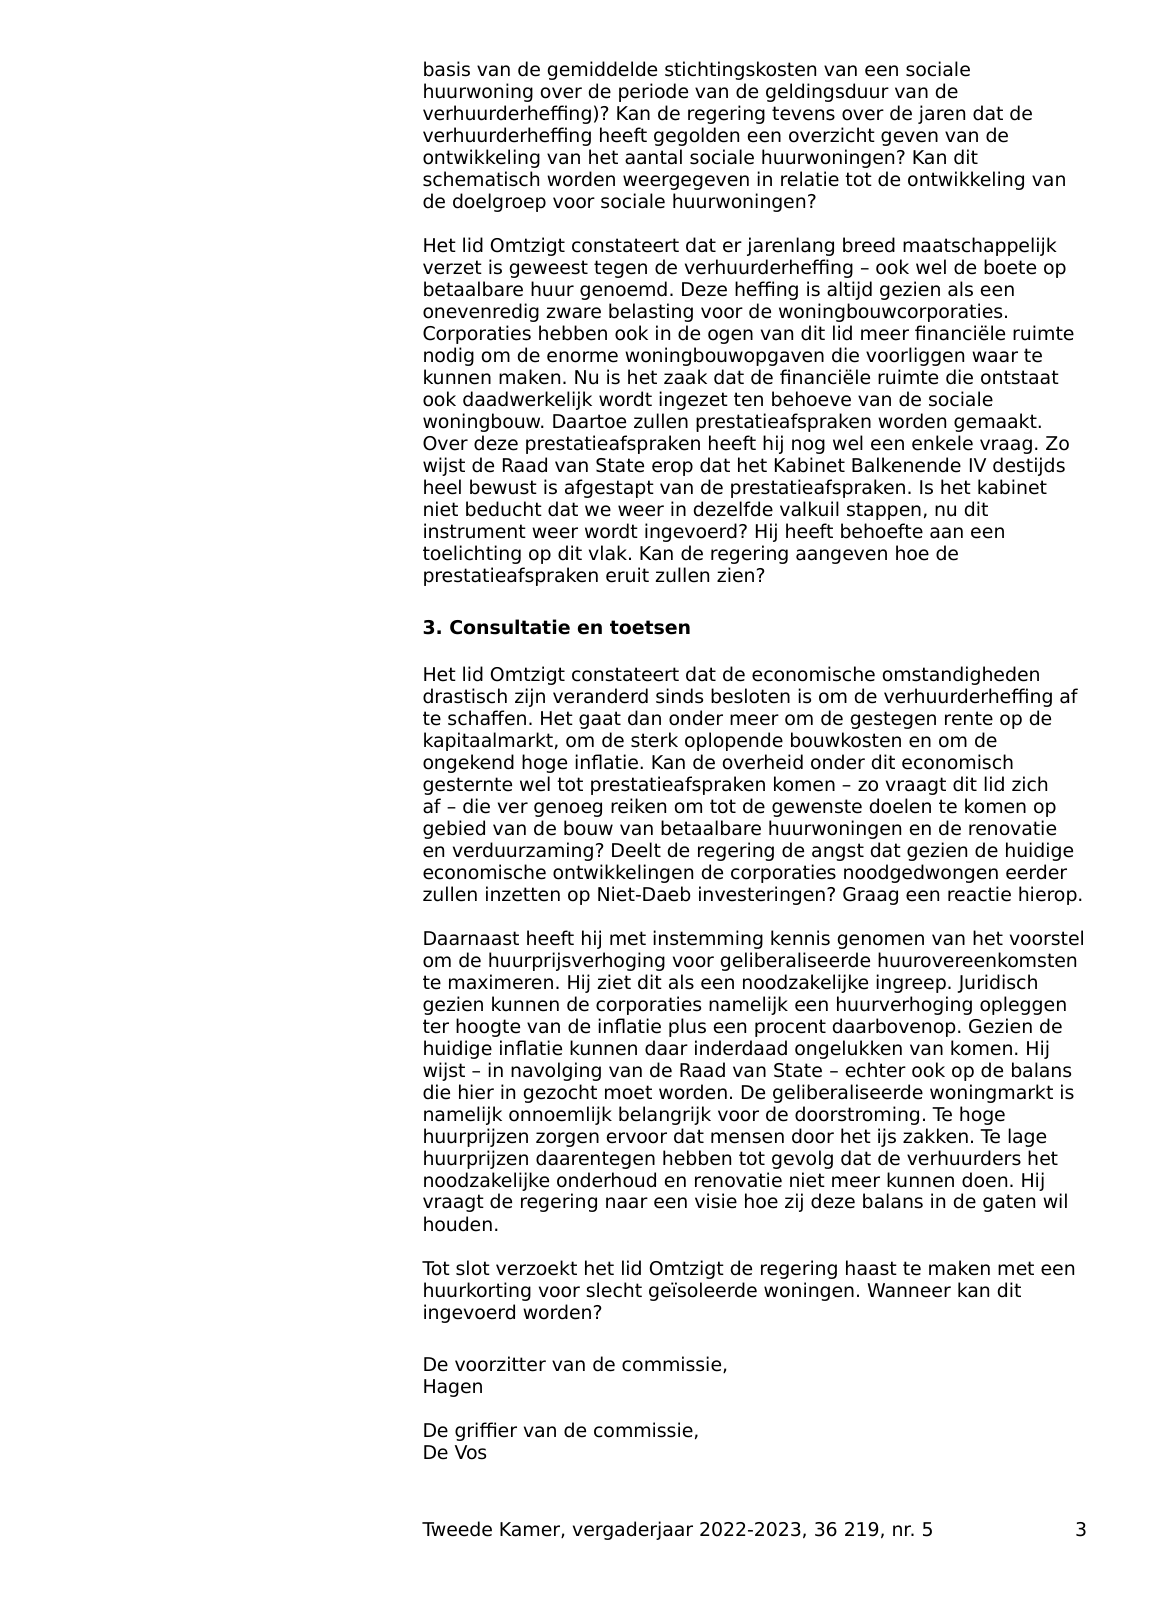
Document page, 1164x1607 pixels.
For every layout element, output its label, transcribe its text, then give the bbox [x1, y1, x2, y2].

text Het lid Omtzigt constateert dat de economische omstandigheden drastisch zijn veranderd sinds besloten is om de verhuurderheffing af te schaffen. Het gaat dan onder meer om de gestegen rente op de kapitaalmarkt, om de sterk oplopende bouwkosten en om de ongekend hoge inflatie. Kan de overheid onder dit economisch gesternte wel tot prestatieafspraken komen – zo vraagt dit lid zich af – die ver genoeg reiken om tot de gewenste doelen te komen op gebied van de bouw van betaalbare huurwoningen en de renovatie en verduurzaming? Deelt de regering de angst dat gezien de huidige economische ontwikkelingen de corporaties noodgedwongen eerder zullen inzetten op Niet-Daeb investeringen? Graag een reactie hierop. [422, 664, 1087, 906]
text Tot slot verzoekt het lid Omtzigt de regering haast te maken met een huurkorting voor slecht geïsoleerde woningen. Wanneer kan dit ingevoerd worden? [422, 1258, 1087, 1323]
text De griffier van de commissie, De Vos [422, 1420, 1087, 1464]
text Het lid Omtzigt constateert dat er jarenlang breed maatschappelijk verzet is geweest tegen de verhuurderheffing – ook wel de boete op betaalbare huur genoemd. Deze heffing is altijd gezien als een onevenredig zware belasting voor de woningbouwcorporaties. Corporaties hebben ook in de ogen van dit lid meer financiële ruimte nodig om de enorme woningbouwopgaven die voorliggen waar te kunnen maken. Nu is het zaak dat de financiële ruimte die ontstaat ook daadwerkelijk wordt ingezet ten behoeve van de sociale woningbouw. Daartoe zullen prestatieafspraken worden gemaakt. Over deze prestatieafspraken heeft hij nog wel een enkele vraag. Zo wijst de Raad van State erop dat het Kabinet Balkenende IV destijds heel bewust is afgestapt van de prestatieafspraken. Is het kabinet niet beducht dat we weer in dezelfde valkuil stappen, nu dit instrument weer wordt ingevoerd? Hij heeft behoefte aan een toelichting op dit vlak. Kan de regering aangeven hoe de prestatieafspraken eruit zullen zien? [422, 235, 1087, 587]
text basis van de gemiddelde stichtingskosten van een sociale huurwoning over de periode van de geldingsduur van de verhuurderheffing)? Kan de regering tevens over de jaren dat de verhuurderheffing heeft gegolden een overzicht geven van de ontwikkeling van het aantal sociale huurwoningen? Kan dit schematisch worden weergegeven in relatie tot de ontwikkeling van de doelgroep voor sociale huurwoningen? [422, 59, 1087, 213]
text Daarnaast heeft hij met instemming kennis genomen van het voorstel om de huurprijsverhoging voor geliberaliseerde huurovereenkomsten te maximeren. Hij ziet dit als een noodzakelijke ingreep. Juridisch gezien kunnen de corporaties namelijk een huurverhoging opleggen ter hoogte van de inflatie plus een procent daarbovenop. Gezien de huidige inflatie kunnen daar inderdaad ongelukken van komen. Hij wijst – in navolging van de Raad van State – echter ook op de balans die hier in gezocht moet worden. De geliberaliseerde woningmarkt is namelijk onnoemlijk belangrijk voor de doorstroming. Te hoge huurprijzen zorgen ervoor dat mensen door het ijs zakken. Te lage huurprijzen daarentegen hebben tot gevolg dat de verhuurders het noodzakelijke onderhoud en renovatie niet meer kunnen doen. Hij vraagt de regering naar een visie hoe zij deze balans in de gaten wil houden. [422, 928, 1087, 1235]
text De voorzitter van de commissie, Hagen [422, 1353, 1087, 1397]
subtitle 3. Consultatie en toetsen [422, 617, 1087, 639]
